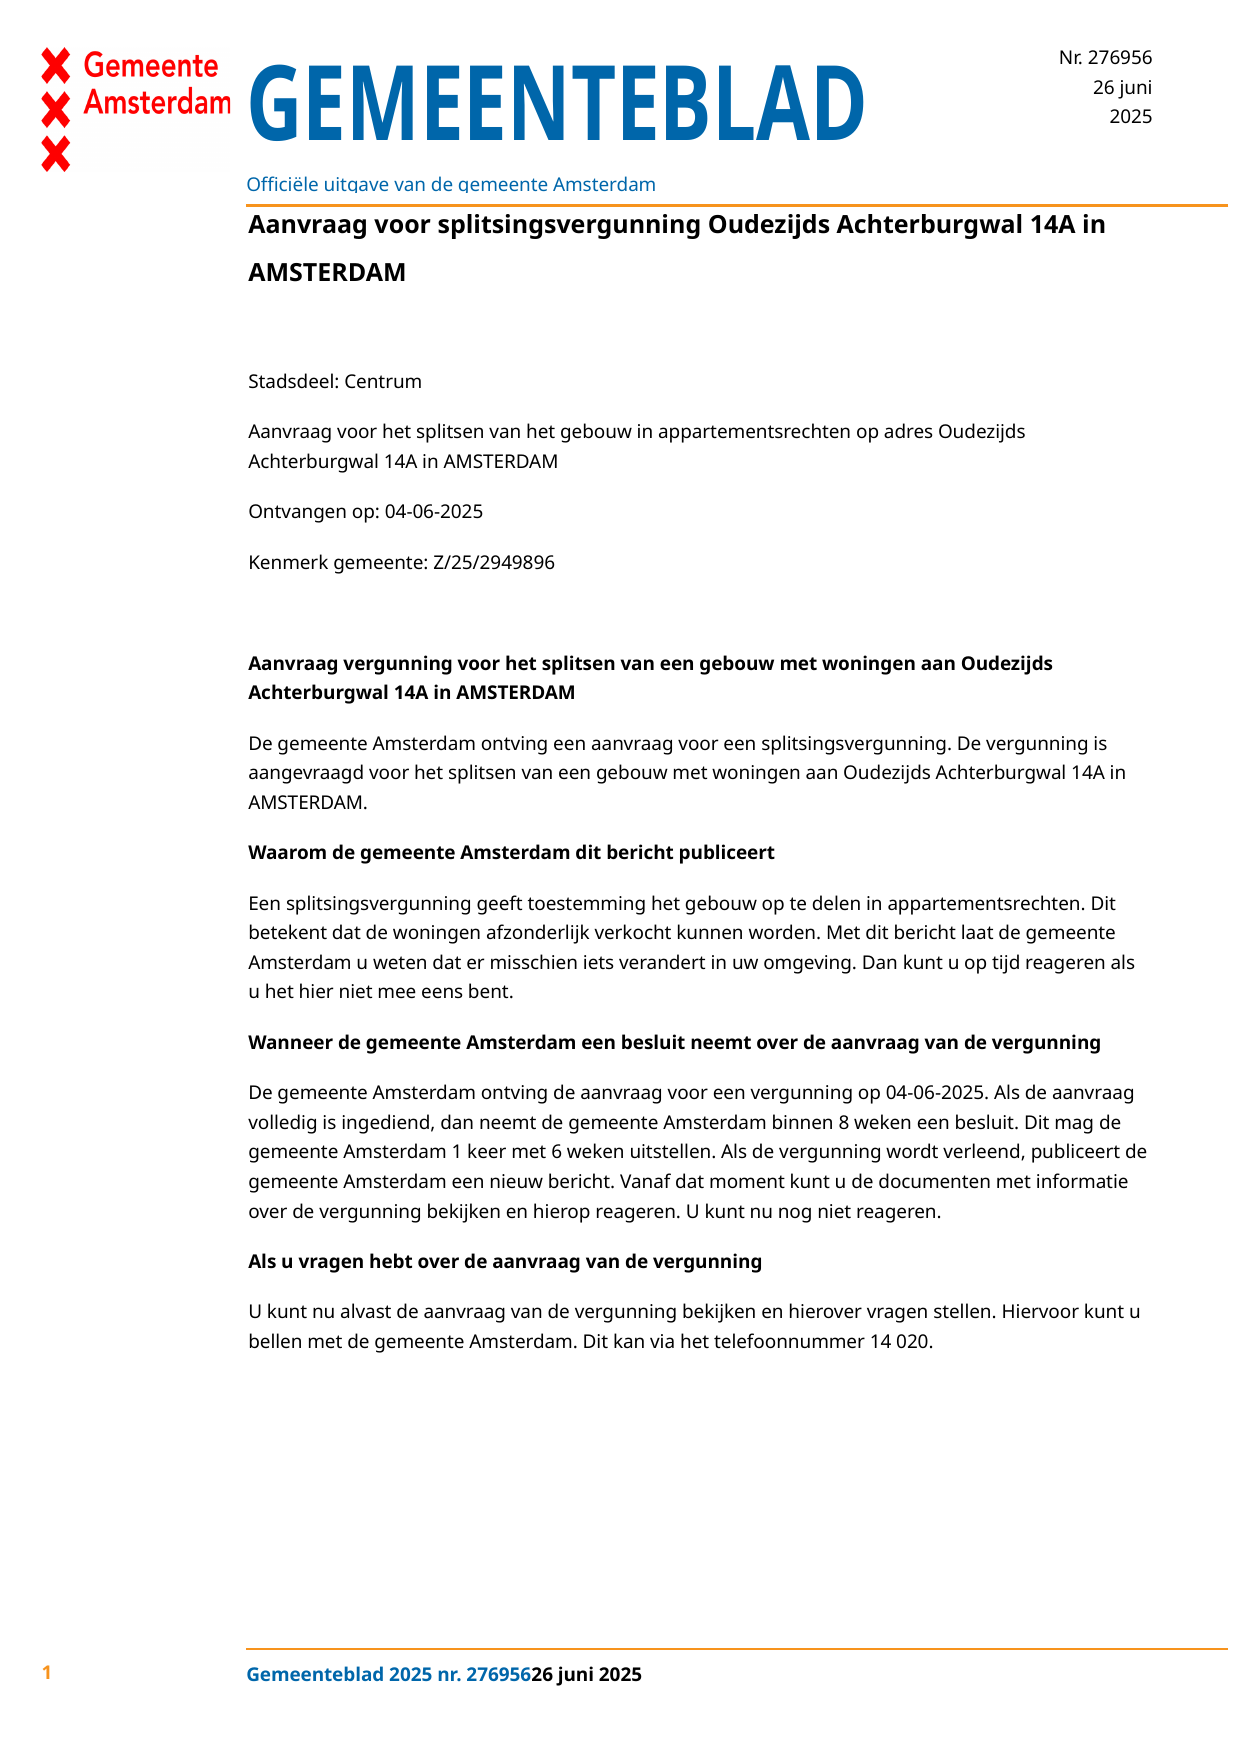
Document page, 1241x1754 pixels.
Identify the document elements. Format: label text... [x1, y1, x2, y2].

text Wanneer de gemeente Amsterdam een besluit neemt over de aanvraag van de vergunning [248, 1029, 1152, 1055]
picture [41, 47, 231, 172]
text De gemeente Amsterdam ontving een aanvraag voor een splitsingsvergunning. De vergunning is aangevraagd voor het splitsen van een gebouw met woningen aan Oudezijds Achterburgwal 14A in AMSTERDAM. [248, 730, 1152, 815]
text Kenmerk gemeente: Z/25/2949896 [248, 549, 1152, 575]
text Aanvraag voor splitsingsvergunning Oudezijds Achterburgwal 14A in AMSTERDAM [248, 207, 1152, 288]
text U kunt nu alvast de aanvraag van de vergunning bekijken en hierover vragen stellen. Hiervoor kunt u bellen met de gemeente Amsterdam. Dit kan via het telefoonnummer 14 020. [248, 1299, 1152, 1354]
text Aanvraag voor het splitsen van het gebouw in appartementsrechten op adres Oudezijds Achterburgwal 14A in AMSTERDAM [248, 419, 1152, 474]
text Als u vragen hebt over de aanvraag van de vergunning [248, 1248, 1152, 1274]
text Ontvangen op: 04-06-2025 [248, 499, 1152, 524]
text De gemeente Amsterdam ontving de aanvraag voor een vergunning op 04-06-2025. Als de aanvraag volledig is ingediend, dan neemt de gemeente Amsterdam binnen 8 weken een besluit. Dit mag de gemeente Amsterdam 1 keer met 6 weken uitstellen. Als de vergunning wordt verleend, publiceert de gemeente Amsterdam een nieuw bericht. Vanaf dat moment kunt u de documenten met informatie over de vergunning bekijken en hierop reageren. U kunt nu nog niet reageren. [248, 1079, 1152, 1224]
text Waarom de gemeente Amsterdam dit bericht publiceert [248, 839, 1152, 865]
text Stadsdeel: Centrum [248, 368, 1152, 394]
text Aanvraag vergunning voor het splitsen van een gebouw met woningen aan Oudezijds Achterburgwal 14A in AMSTERDAM [248, 650, 1152, 705]
text Een splitsingsvergunning geeft toestemming het gebouw op te delen in appartementsrechten. Dit betekent dat de woningen afzonderlijk verkocht kunnen worden. Met dit bericht laat de gemeente Amsterdam u weten dat er misschien iets verandert in uw omgeving. Dan kunt u op tijd reageren als u het hier niet mee eens bent. [248, 890, 1152, 1004]
